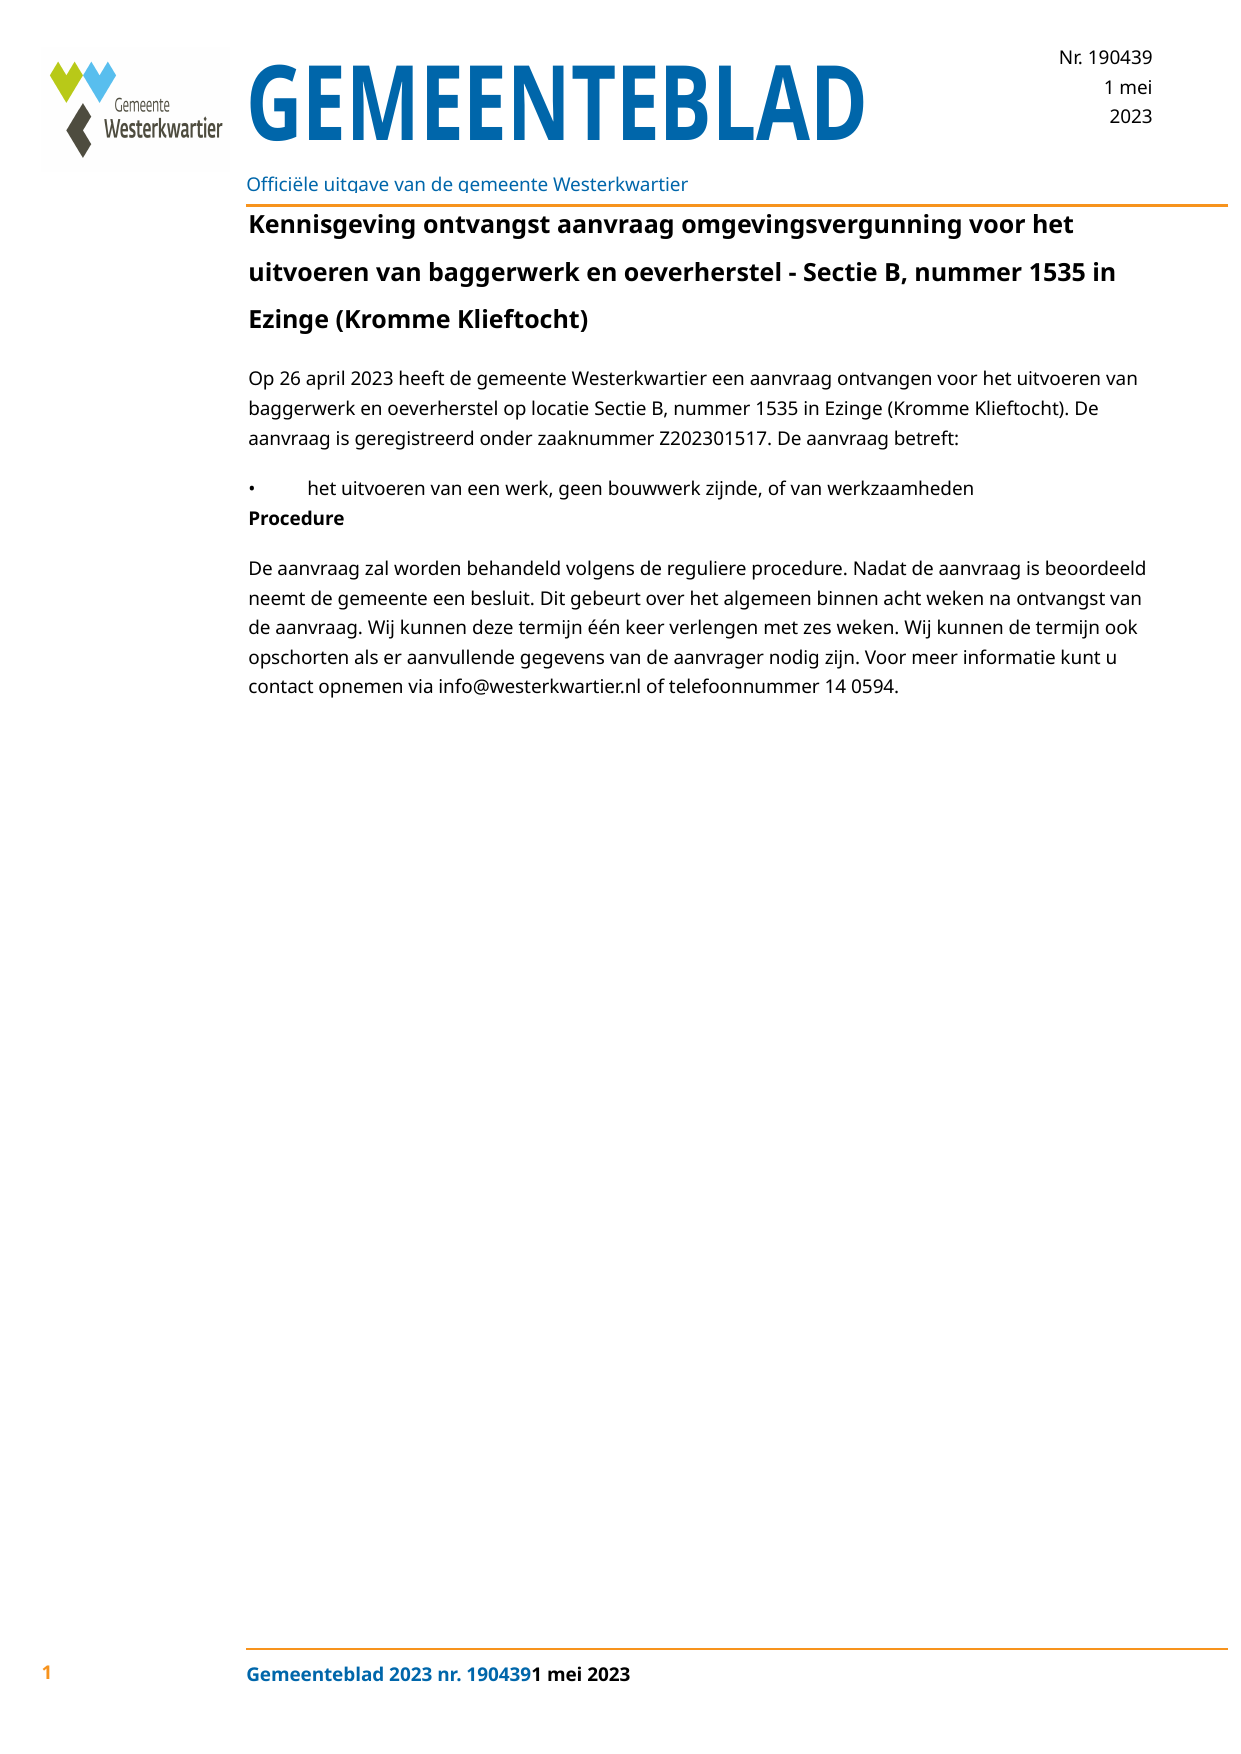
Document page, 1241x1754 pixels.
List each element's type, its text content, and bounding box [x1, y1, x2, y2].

text Op 26 april 2023 heeft de gemeente Westerkwartier een aanvraag ontvangen voor het uitvoeren van baggerwerk en oeverherstel op locatie Sectie B, nummer 1535 in Ezinge (Kromme Klieftocht). De aanvraag is geregistreerd onder zaaknummer Z202301517. De aanvraag betreft: [248, 366, 1152, 450]
text Procedure [248, 505, 1152, 530]
picture [41, 47, 231, 172]
text Kennisgeving ontvangst aanvraag omgevingsvergunning voor het uitvoeren van baggerwerk en oeverherstel - Sectie B, nummer 1535 in Ezinge (Kromme Klieftocht) [248, 207, 1152, 336]
list het uitvoeren van een werk, geen bouwwerk zijnde, of van werkzaamheden [248, 475, 1152, 501]
text De aanvraag zal worden behandeld volgens de reguliere procedure. Nadat de aanvraag is beoordeeld neemt de gemeente een besluit. Dit gebeurt over het algemeen binnen acht weken na ontvangst van de aanvraag. Wij kunnen deze termijn één keer verlengen met zes weken. Wij kunnen de termijn ook opschorten als er aanvullende gegevens van de aanvrager nodig zijn. Voor meer informatie kunt u contact opnemen via info@westerkwartier.nl of telefoonnummer 14 0594. [248, 555, 1152, 699]
